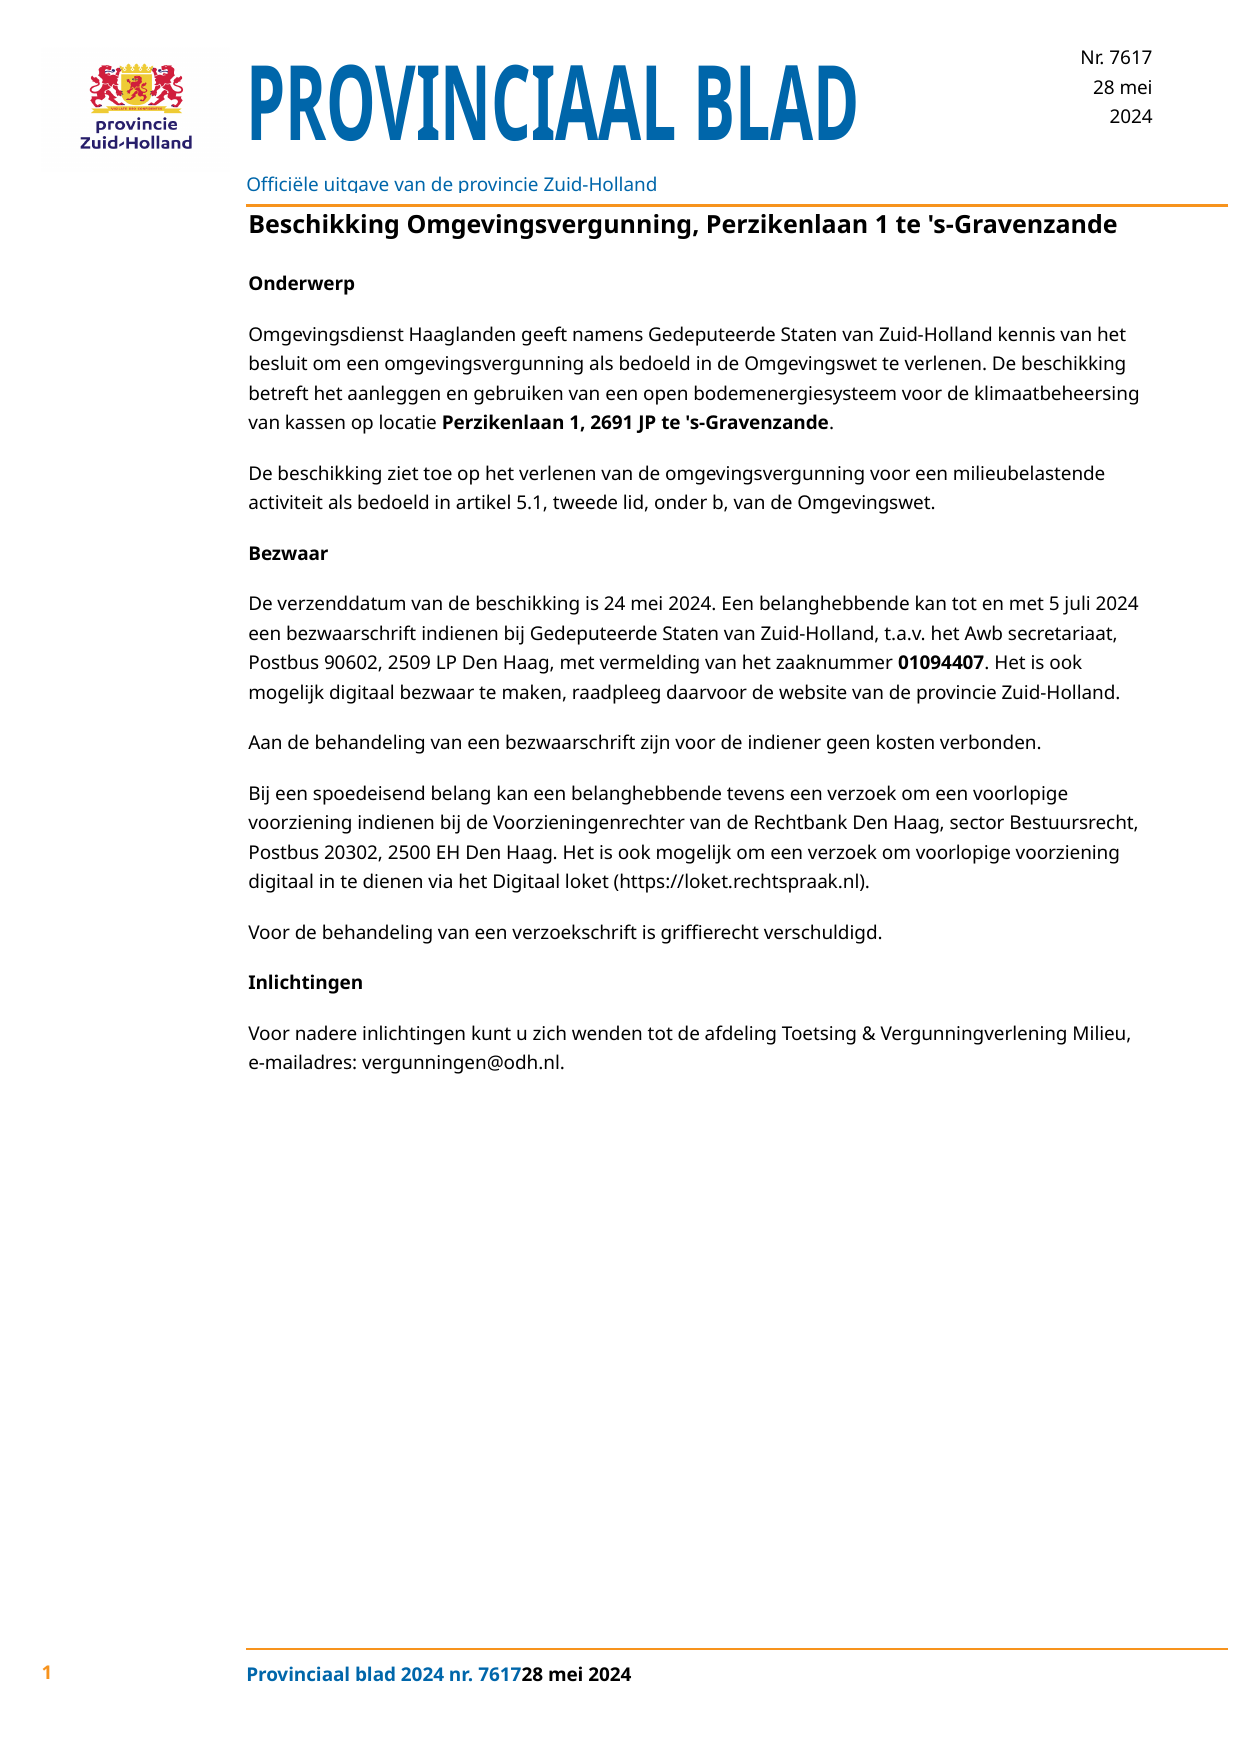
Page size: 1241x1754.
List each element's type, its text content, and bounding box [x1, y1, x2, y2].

text Inlichtingen [248, 969, 1152, 995]
text De verzenddatum van de beschikking is 24 mei 2024. Een belanghebbende kan tot en met 5 juli 2024 een bezwaarschrift indienen bij Gedeputeerde Staten van Zuid-Holland, t.a.v. het Awb secretariaat, Postbus 90602, 2509 LP Den Haag, met vermelding van het zaaknummer 01094407. Het is ook mogelijk digitaal bezwaar te maken, raadpleeg daarvoor de website van de provincie Zuid-Holland. [248, 590, 1152, 705]
text Beschikking Omgevingsvergunning, Perzikenlaan 1 te 's-Gravenzande [248, 207, 1152, 241]
text De beschikking ziet toe op het verlenen van de omgevingsvergunning voor een milieubelastende activiteit als bedoeld in artikel 5.1, tweede lid, onder b, van de Omgevingswet. [248, 460, 1152, 515]
text Aan de behandeling van een bezwaarschrift zijn voor de indiener geen kosten verbonden. [248, 729, 1152, 755]
text Onderwerp [248, 270, 1152, 296]
text Voor de behandeling van een verzoekschrift is griffierecht verschuldigd. [248, 919, 1152, 945]
text Voor nadere inlichtingen kunt u zich wenden tot de afdeling Toetsing & Vergunningverlening Milieu, e-mailadres: vergunningen@odh.nl. [248, 1020, 1152, 1075]
text Bezwaar [248, 540, 1152, 566]
picture [41, 47, 231, 172]
text Omgevingsdienst Haaglanden geeft namens Gedeputeerde Staten van Zuid-Holland kennis van het besluit om een omgevingsvergunning als bedoeld in de Omgevingswet te verlenen. De beschikking betreft het aanleggen en gebruiken van een open bodemenergiesysteem voor de klimaatbeheersing van kassen op locatie Perzikenlaan 1, 2691 JP te 's-Gravenzande. [248, 321, 1152, 435]
text Bij een spoedeisend belang kan een belanghebbende tevens een verzoek om een voorlopige voorziening indienen bij de Voorzieningenrechter van de Rechtbank Den Haag, sector Bestuursrecht, Postbus 20302, 2500 EH Den Haag. Het is ook mogelijk om een verzoek om voorlopige voorziening digitaal in te dienen via het Digitaal loket (https://loket.rechtspraak.nl). [248, 780, 1152, 894]
